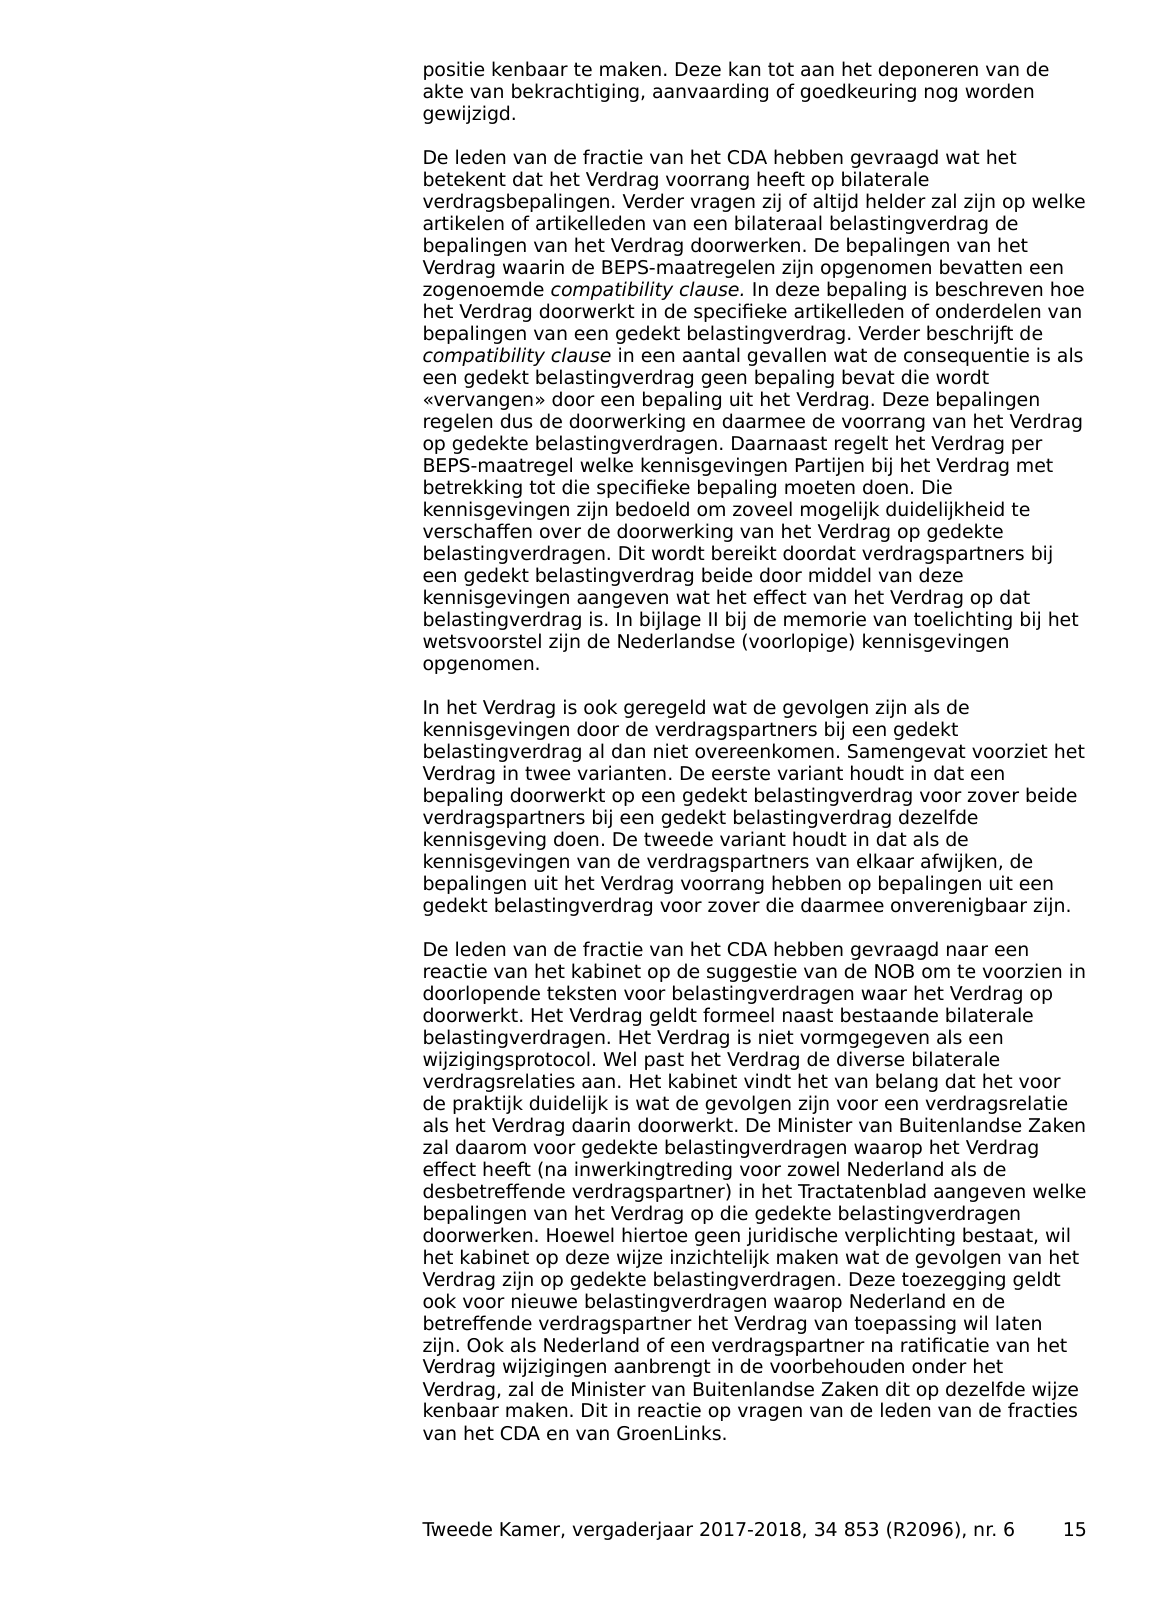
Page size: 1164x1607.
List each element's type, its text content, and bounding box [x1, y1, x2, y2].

text De leden van de fractie van het CDA hebben gevraagd naar een reactie van het kabinet op de suggestie van de NOB om te voorzien in doorlopende teksten voor belastingverdragen waar het Verdrag op doorwerkt. Het Verdrag geldt formeel naast bestaande bilaterale belastingverdragen. Het Verdrag is niet vormgegeven als een wijzigingsprotocol. Wel past het Verdrag de diverse bilaterale verdragsrelaties aan. Het kabinet vindt het van belang dat het voor de praktijk duidelijk is wat de gevolgen zijn voor een verdragsrelatie als het Verdrag daarin doorwerkt. De Minister van Buitenlandse Zaken zal daarom voor gedekte belastingverdragen waarop het Verdrag effect heeft (na inwerkingtreding voor zowel Nederland als de desbetreffende verdragspartner) in het Tractatenblad aangeven welke bepalingen van het Verdrag op die gedekte belastingverdragen doorwerken. Hoewel hiertoe geen juridische verplichting bestaat, wil het kabinet op deze wijze inzichtelijk maken wat de gevolgen van het Verdrag zijn op gedekte belastingverdragen. Deze toezegging geldt ook voor nieuwe belastingverdragen waarop Nederland en de betreffende verdragspartner het Verdrag van toepassing wil laten zijn. Ook als Nederland of een verdragspartner na ratificatie van het Verdrag wijzigingen aanbrengt in de voorbehouden onder het Verdrag, zal de Minister van Buitenlandse Zaken dit op dezelfde wijze kenbaar maken. Dit in reactie op vragen van de leden van de fracties van het CDA en van GroenLinks. [422, 939, 1087, 1444]
text positie kenbaar te maken. Deze kan tot aan het deponeren van de akte van bekrachtiging, aanvaarding of goedkeuring nog worden gewijzigd. [422, 59, 1087, 125]
text De leden van de fractie van het CDA hebben gevraagd wat het betekent dat het Verdrag voorrang heeft op bilaterale verdragsbepalingen. Verder vragen zij of altijd helder zal zijn op welke artikelen of artikelleden van een bilateraal belastingverdrag de bepalingen van het Verdrag doorwerken. De bepalingen van het Verdrag waarin de BEPS-maatregelen zijn opgenomen bevatten een zogenoemde compatibility clause. In deze bepaling is beschreven hoe het Verdrag doorwerkt in de specifieke artikelleden of onderdelen van bepalingen van een gedekt belastingverdrag. Verder beschrijft de compatibility clause in een aantal gevallen wat de consequentie is als een gedekt belastingverdrag geen bepaling bevat die wordt «vervangen» door een bepaling uit het Verdrag. Deze bepalingen regelen dus de doorwerking en daarmee de voorrang van het Verdrag op gedekte belastingverdragen. Daarnaast regelt het Verdrag per BEPS-maatregel welke kennisgevingen Partijen bij het Verdrag met betrekking tot die specifieke bepaling moeten doen. Die kennisgevingen zijn bedoeld om zoveel mogelijk duidelijkheid te verschaffen over de doorwerking van het Verdrag op gedekte belastingverdragen. Dit wordt bereikt doordat verdragspartners bij een gedekt belastingverdrag beide door middel van deze kennisgevingen aangeven wat het effect van het Verdrag op dat belastingverdrag is. In bijlage II bij de memorie van toelichting bij het wetsvoorstel zijn de Nederlandse (voorlopige) kennisgevingen opgenomen. [422, 147, 1087, 675]
text In het Verdrag is ook geregeld wat de gevolgen zijn als de kennisgevingen door de verdragspartners bij een gedekt belastingverdrag al dan niet overeenkomen. Samengevat voorziet het Verdrag in twee varianten. De eerste variant houdt in dat een bepaling doorwerkt op een gedekt belastingverdrag voor zover beide verdragspartners bij een gedekt belastingverdrag dezelfde kennisgeving doen. De tweede variant houdt in dat als de kennisgevingen van de verdragspartners van elkaar afwijken, de bepalingen uit het Verdrag voorrang hebben op bepalingen uit een gedekt belastingverdrag voor zover die daarmee onverenigbaar zijn. [422, 697, 1087, 917]
